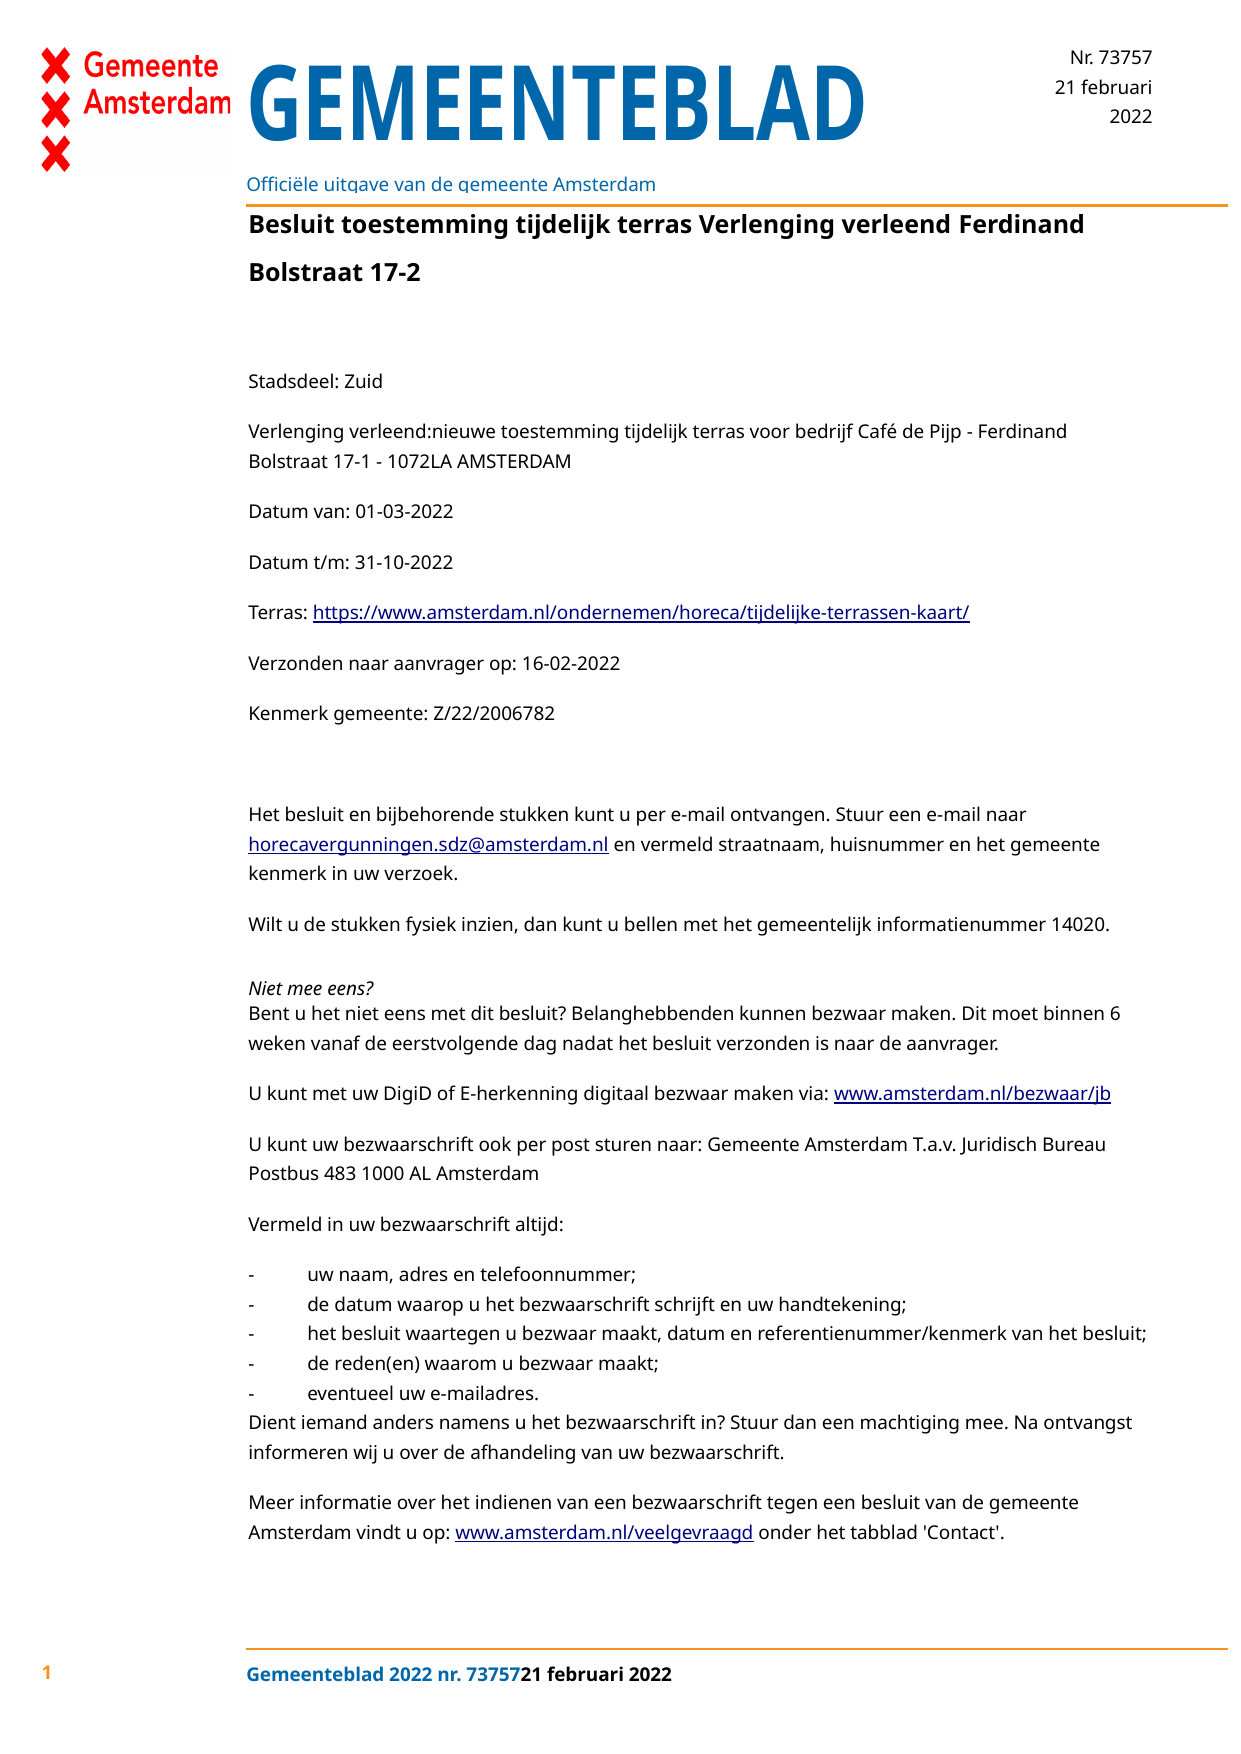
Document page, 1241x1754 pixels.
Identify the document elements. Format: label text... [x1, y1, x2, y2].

text Datum t/m: 31-10-2022 [248, 549, 1152, 575]
list het besluit waartegen u bezwaar maakt, datum en referentienummer/kenmerk van het besluit; [248, 1321, 1152, 1346]
text Stadsdeel: Zuid [248, 368, 1152, 394]
text U kunt uw bezwaarschrift ook per post sturen naar: Gemeente Amsterdam T.a.v. Juridisch Bureau Postbus 483 1000 AL Amsterdam [248, 1131, 1152, 1186]
text Besluit toestemming tijdelijk terras Verlenging verleend Ferdinand Bolstraat 17-2 [248, 207, 1152, 288]
text U kunt met uw DigiD of E-herkenning digitaal bezwaar maken via: www.amsterdam.nl/bezwaar/jb [248, 1081, 1152, 1106]
text Meer informatie over het indienen van een bezwaarschrift tegen een besluit van de gemeente Amsterdam vindt u op: www.amsterdam.nl/veelgevraagd onder het tabblad 'Contact'. [248, 1489, 1152, 1544]
text Verzonden naar aanvrager op: 16-02-2022 [248, 650, 1152, 676]
text Terras: https://www.amsterdam.nl/ondernemen/horeca/tijdelijke-terrassen-kaart/ [248, 599, 1152, 625]
text Bent u het niet eens met dit besluit? Belanghebbenden kunnen bezwaar maken. Dit moet binnen 6 weken vanaf de eerstvolgende dag nadat het besluit verzonden is naar de aanvrager. [248, 1001, 1152, 1056]
text Wilt u de stukken fysiek inzien, dan kunt u bellen met het gemeentelijk informatienummer 14020. [248, 911, 1152, 937]
text Kenmerk gemeente: Z/22/2006782 [248, 700, 1152, 726]
picture [41, 47, 231, 172]
text Verlenging verleend:nieuwe toestemming tijdelijk terras voor bedrijf Café de Pijp - Ferdinand Bolstraat 17-1 - 1072LA AMSTERDAM [248, 419, 1152, 474]
text Het besluit en bijbehorende stukken kunt u per e-mail ontvangen. Stuur een e-mail naar horecavergunningen.sdz@amsterdam.nl en vermeld straatnaam, huisnummer en het gemeente kenmerk in uw verzoek. [248, 801, 1152, 886]
list de reden(en) waarom u bezwaar maakt; [248, 1350, 1152, 1376]
text Niet mee eens? [248, 975, 1152, 1001]
list uw naam, adres en telefoonnummer; [248, 1261, 1152, 1287]
text Vermeld in uw bezwaarschrift altijd: [248, 1211, 1152, 1237]
text Datum van: 01-03-2022 [248, 499, 1152, 524]
text Dient iemand anders namens u het bezwaarschrift in? Stuur dan een machtiging mee. Na ontvangst informeren wij u over de afhandeling van uw bezwaarschrift. [248, 1409, 1152, 1464]
list de datum waarop u het bezwaarschrift schrijft en uw handtekening; [248, 1291, 1152, 1317]
list eventueel uw e-mailadres. [248, 1380, 1152, 1405]
